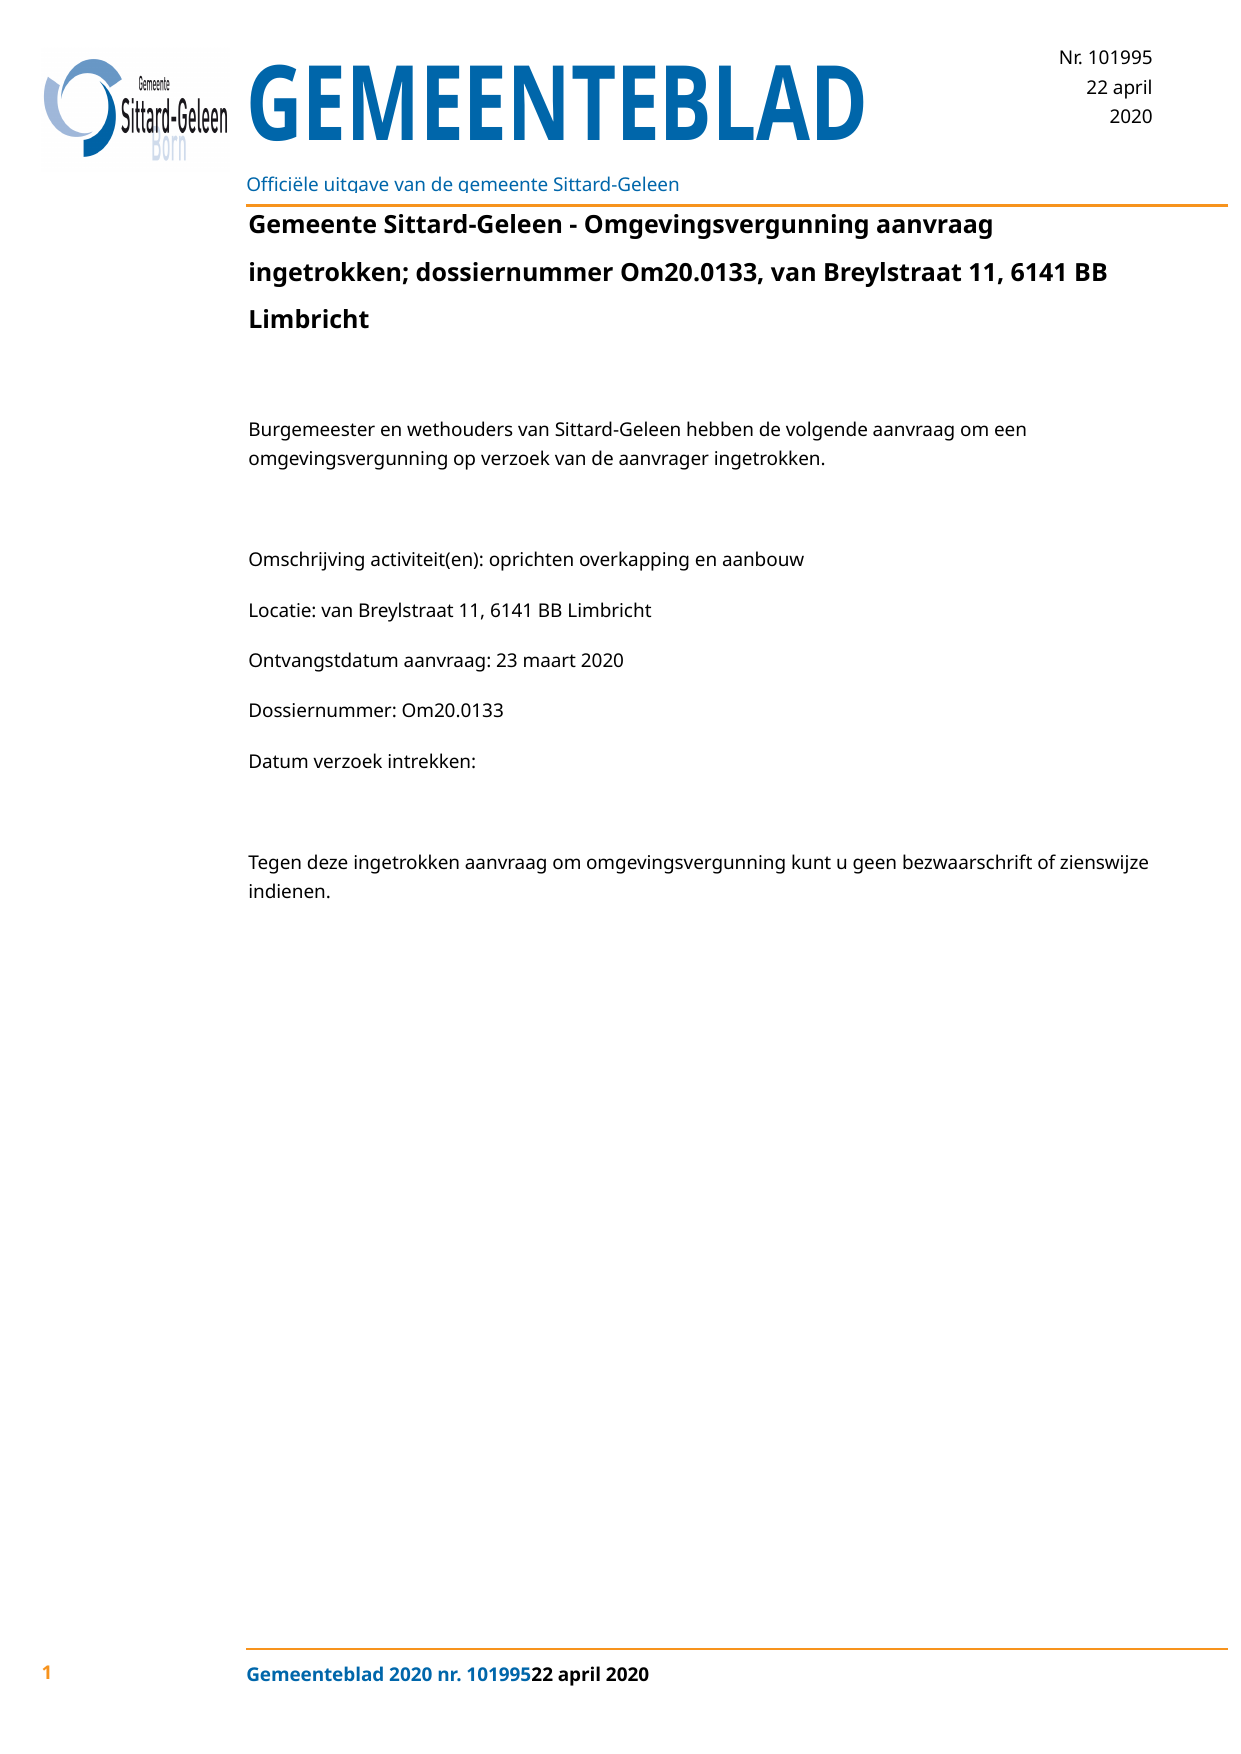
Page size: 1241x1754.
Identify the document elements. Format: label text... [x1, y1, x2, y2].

text Gemeente Sittard-Geleen - Omgevingsvergunning aanvraag ingetrokken; dossiernummer Om20.0133, van Breylstraat 11, 6141 BB Limbricht [248, 207, 1152, 336]
picture [41, 47, 231, 172]
text Ontvangstdatum aanvraag: 23 maart 2020 [248, 647, 1152, 673]
text Tegen deze ingetrokken aanvraag om omgevingsvergunning kunt u geen bezwaarschrift of zienswijze indienen. [248, 849, 1152, 904]
text Omschrijving activiteit(en): oprichten overkapping en aanbouw [248, 546, 1152, 572]
text Burgemeester en wethouders van Sittard-Geleen hebben de volgende aanvraag om een omgevingsvergunning op verzoek van de aanvrager ingetrokken. [248, 416, 1152, 471]
text Locatie: van Breylstraat 11, 6141 BB Limbricht [248, 597, 1152, 622]
text Datum verzoek intrekken: [248, 748, 1152, 774]
text Dossiernummer: Om20.0133 [248, 698, 1152, 723]
